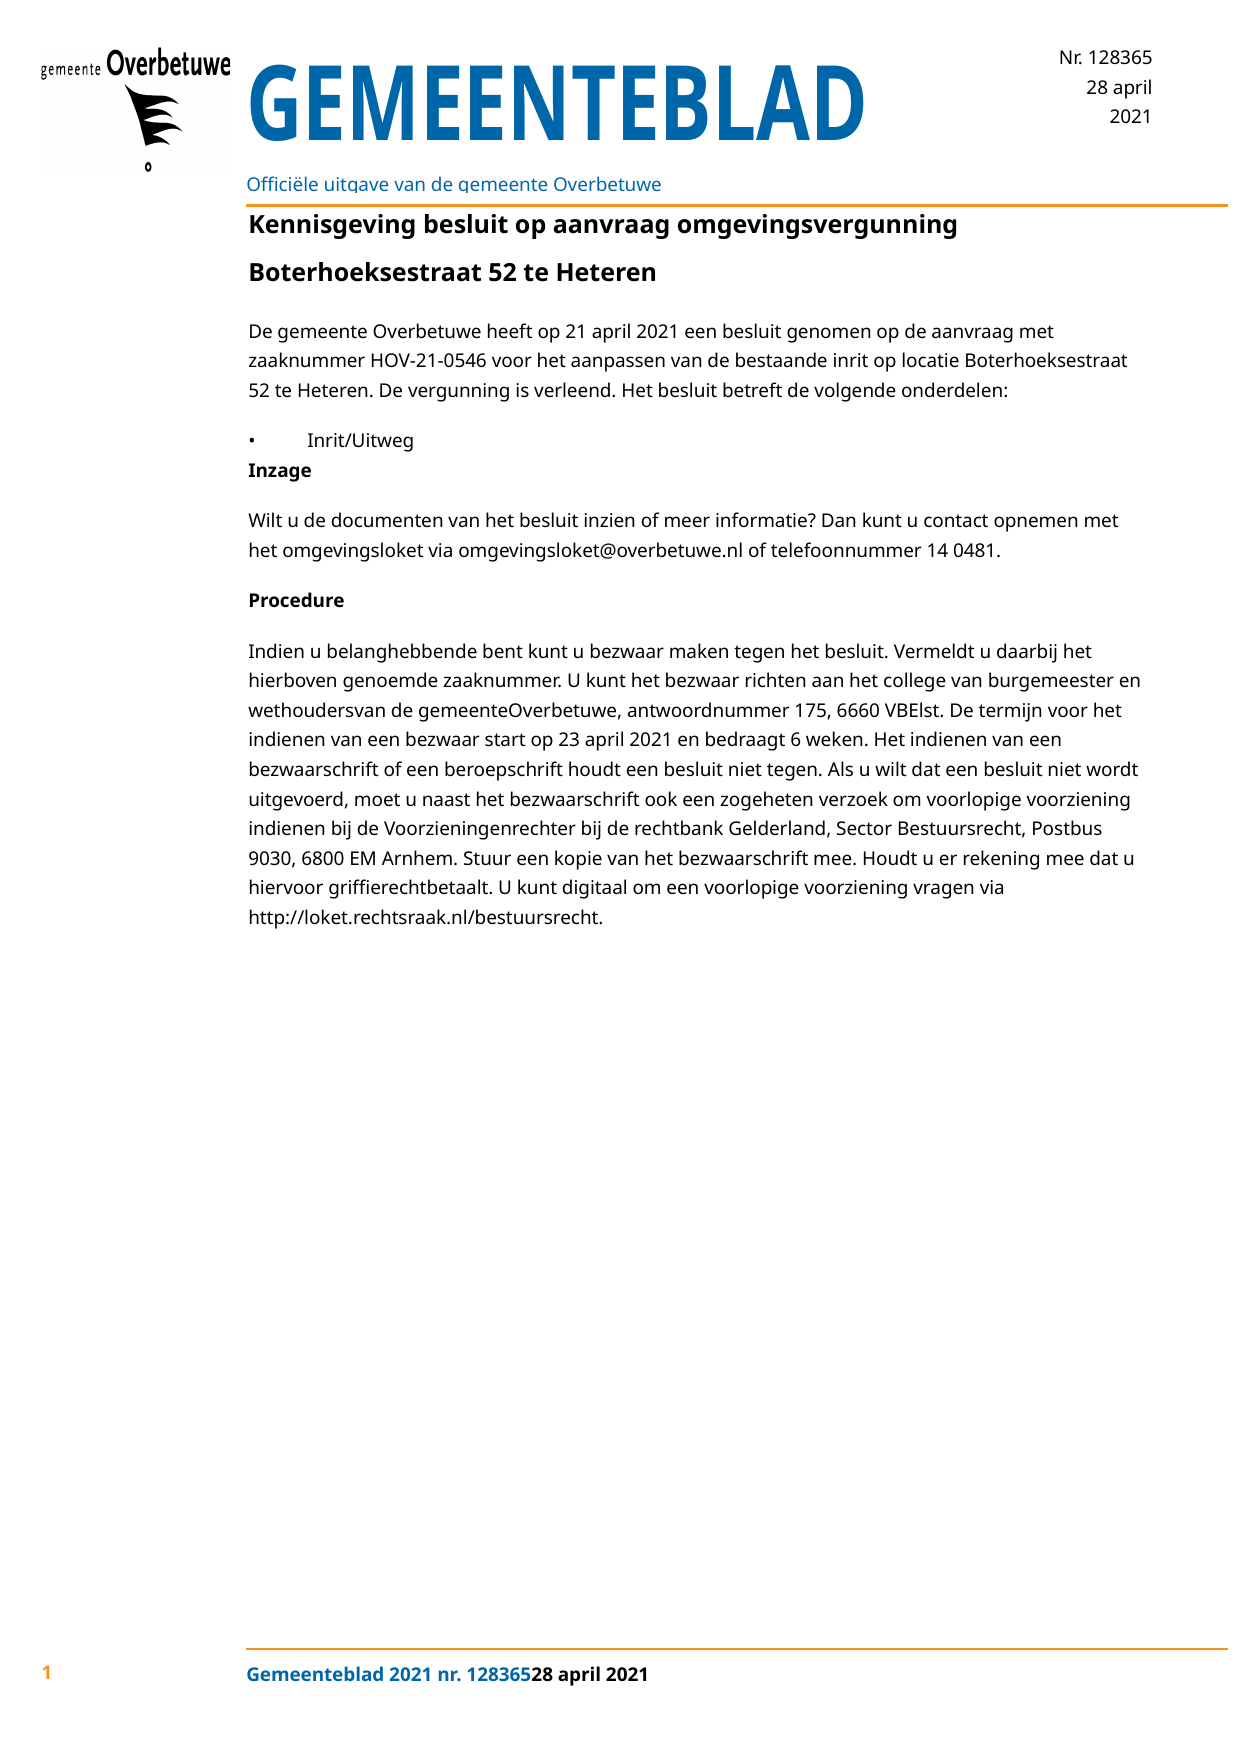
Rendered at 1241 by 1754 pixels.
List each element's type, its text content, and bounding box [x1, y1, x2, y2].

text Wilt u de documenten van het besluit inzien of meer informatie? Dan kunt u contact opnemen met het omgevingsloket via omgevingsloket@overbetuwe.nl of telefoonnummer 14 0481. [248, 507, 1152, 563]
text Indien u belanghebbende bent kunt u bezwaar maken tegen het besluit. Vermeldt u daarbij het hierboven genoemde zaaknummer. U kunt het bezwaar richten aan het college van burgemeester en wethoudersvan de gemeenteOverbetuwe, antwoordnummer 175, 6660 VBElst. De termijn voor het indienen van een bezwaar start op 23 april 2021 en bedraagt 6 weken. Het indienen van een bezwaarschrift of een beroepschrift houdt een besluit niet tegen. Als u wilt dat een besluit niet wordt uitgevoerd, moet u naast het bezwaarschrift ook een zogeheten verzoek om voorlopige voorziening indienen bij de Voorzieningenrechter bij de rechtbank Gelderland, Sector Bestuursrecht, Postbus 9030, 6800 EM Arnhem. Stuur een kopie van het bezwaarschrift mee. Houdt u er rekening mee dat u hiervoor griffierechtbetaalt. U kunt digitaal om een voorlopige voorziening vragen via http://loket.rechtsraak.nl/bestuursrecht. [248, 638, 1152, 930]
text Kennisgeving besluit op aanvraag omgevingsvergunning Boterhoeksestraat 52 te Heteren [248, 207, 1152, 288]
list Inrit/Uitweg [248, 427, 1152, 453]
text De gemeente Overbetuwe heeft op 21 april 2021 een besluit genomen op de aanvraag met zaaknummer HOV-21-0546 voor het aanpassen van de bestaande inrit op locatie Boterhoeksestraat 52 te Heteren. De vergunning is verleend. Het besluit betreft de volgende onderdelen: [248, 318, 1152, 403]
text Procedure [248, 587, 1152, 613]
text Inzage [248, 457, 1152, 483]
picture [41, 47, 231, 172]
